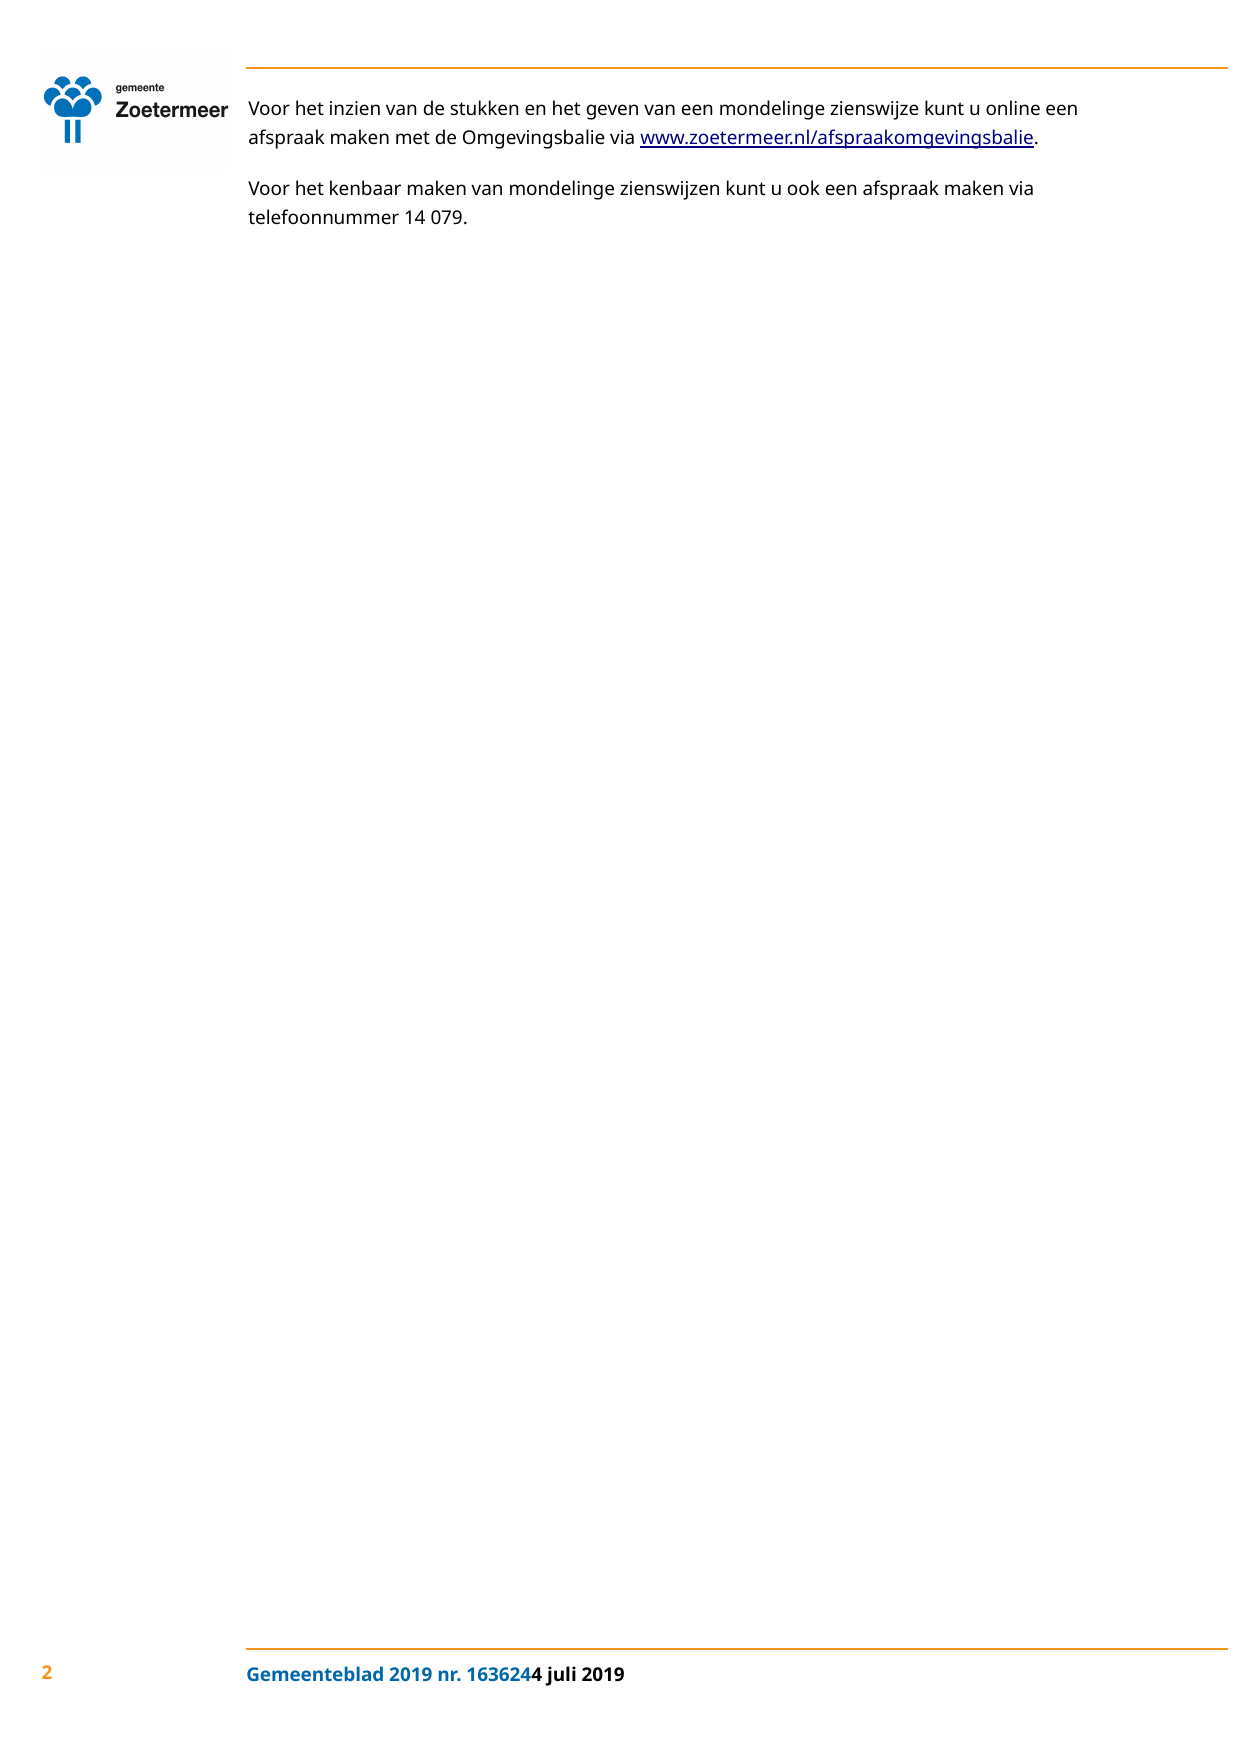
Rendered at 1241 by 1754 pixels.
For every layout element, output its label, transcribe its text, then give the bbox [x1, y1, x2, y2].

text Voor het kenbaar maken van mondelinge zienswijzen kunt u ook een afspraak maken via telefoonnummer 14 079. [248, 175, 1152, 230]
picture [41, 47, 231, 172]
text Voor het inzien van de stukken en het geven van een mondelinge zienswijze kunt u online een afspraak maken met de Omgevingsbalie via www.zoetermeer.nl/afspraakomgevingsbalie. [248, 95, 1152, 150]
